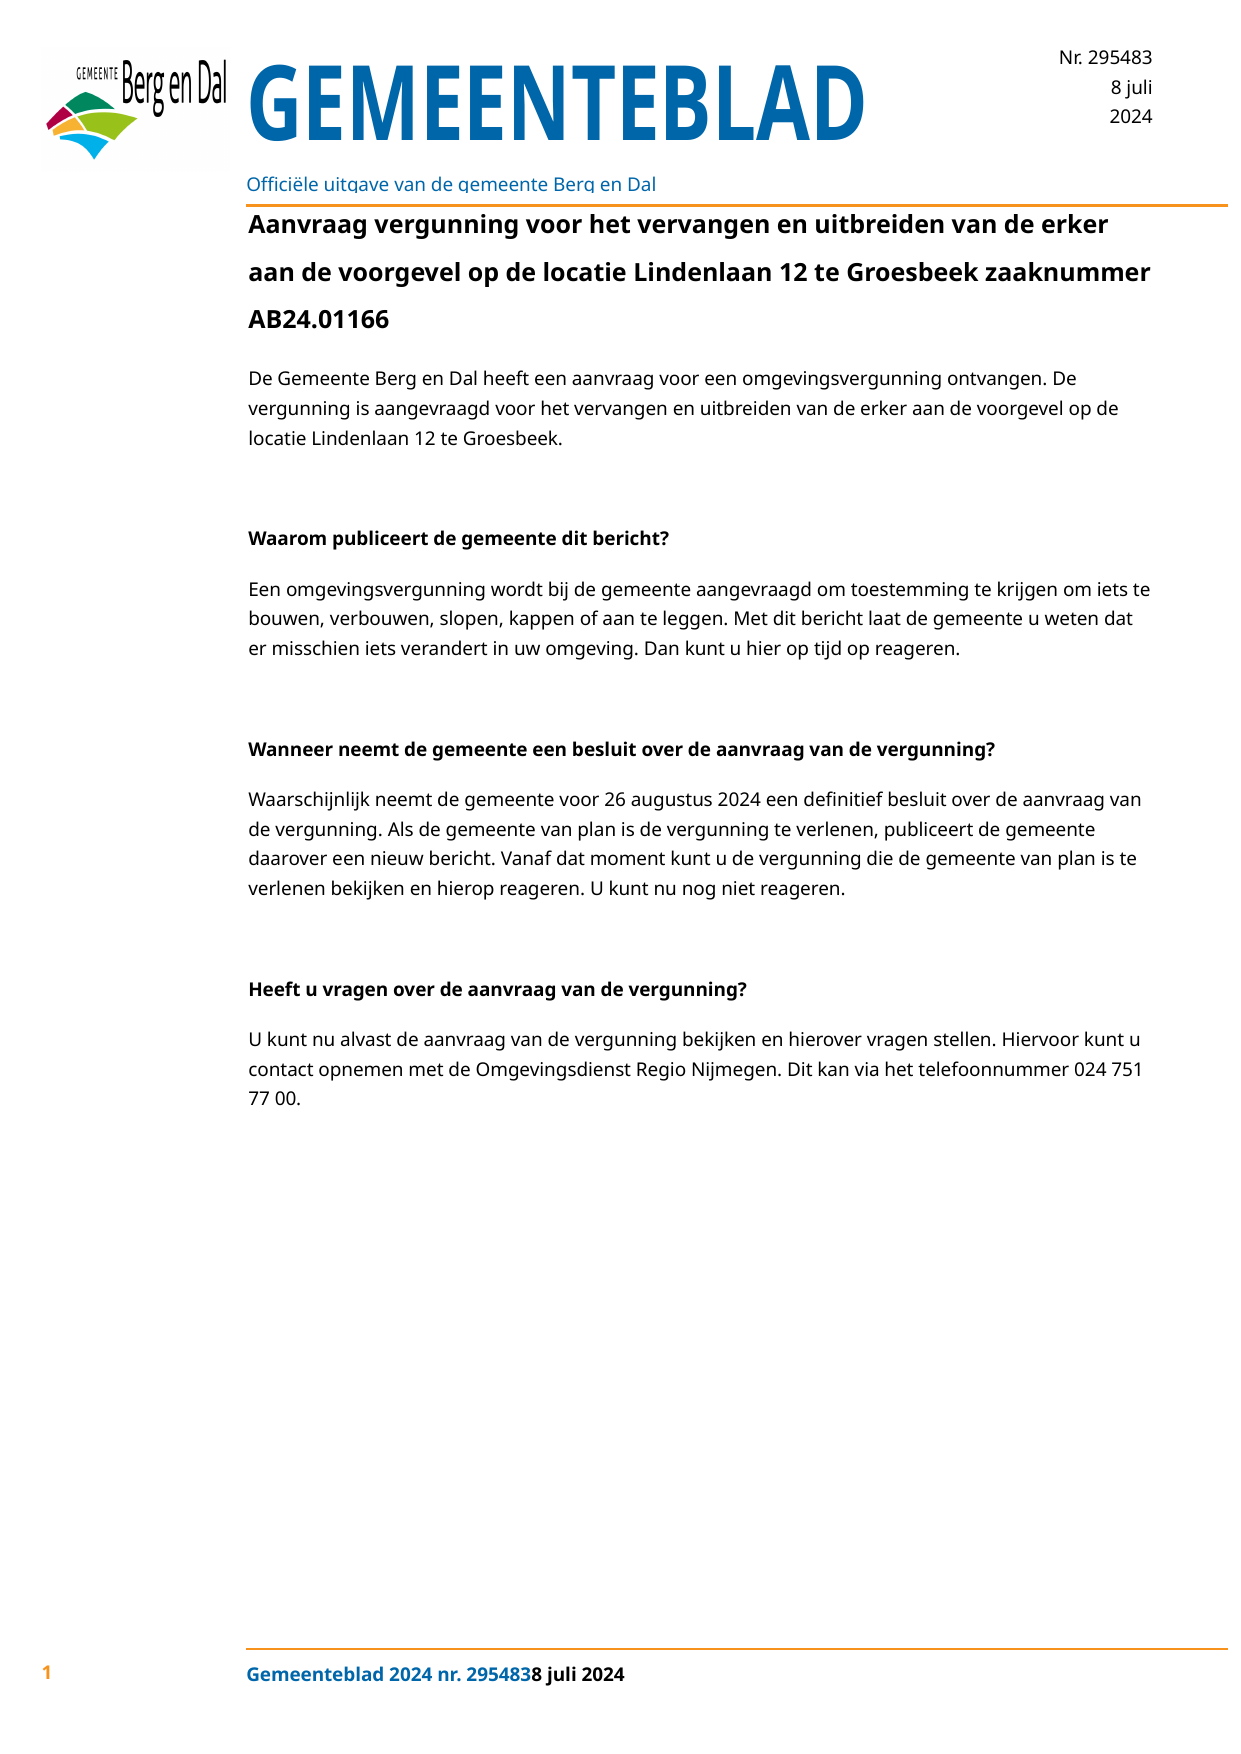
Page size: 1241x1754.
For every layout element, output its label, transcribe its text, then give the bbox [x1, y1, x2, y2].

text Wanneer neemt de gemeente een besluit over de aanvraag van de vergunning? [248, 736, 1152, 762]
text Een omgevingsvergunning wordt bij de gemeente aangevraagd om toestemming te krijgen om iets te bouwen, verbouwen, slopen, kappen of aan te leggen. Met dit bericht laat de gemeente u weten dat er misschien iets verandert in uw omgeving. Dan kunt u hier op tijd op reageren. [248, 576, 1152, 661]
text Waarom publiceert de gemeente dit bericht? [248, 526, 1152, 551]
text De Gemeente Berg en Dal heeft een aanvraag voor een omgevingsvergunning ontvangen. De vergunning is aangevraagd voor het vervangen en uitbreiden van de erker aan de voorgevel op de locatie Lindenlaan 12 te Groesbeek. [248, 366, 1152, 450]
text Aanvraag vergunning voor het vervangen en uitbreiden van de erker aan de voorgevel op de locatie Lindenlaan 12 te Groesbeek zaaknummer AB24.01166 [248, 207, 1152, 336]
text Waarschijnlijk neemt de gemeente voor 26 augustus 2024 een definitief besluit over de aanvraag van de vergunning. Als de gemeente van plan is de vergunning te verlenen, publiceert de gemeente daarover een nieuw bericht. Vanaf dat moment kunt u de vergunning die de gemeente van plan is te verlenen bekijken en hierop reageren. U kunt nu nog niet reageren. [248, 786, 1152, 901]
text Heeft u vragen over de aanvraag van de vergunning? [248, 976, 1152, 1002]
picture [41, 47, 231, 172]
text U kunt nu alvast de aanvraag van de vergunning bekijken en hierover vragen stellen. Hiervoor kunt u contact opnemen met de Omgevingsdienst Regio Nijmegen. Dit kan via het telefoonnummer 024 751 77 00. [248, 1026, 1152, 1111]
